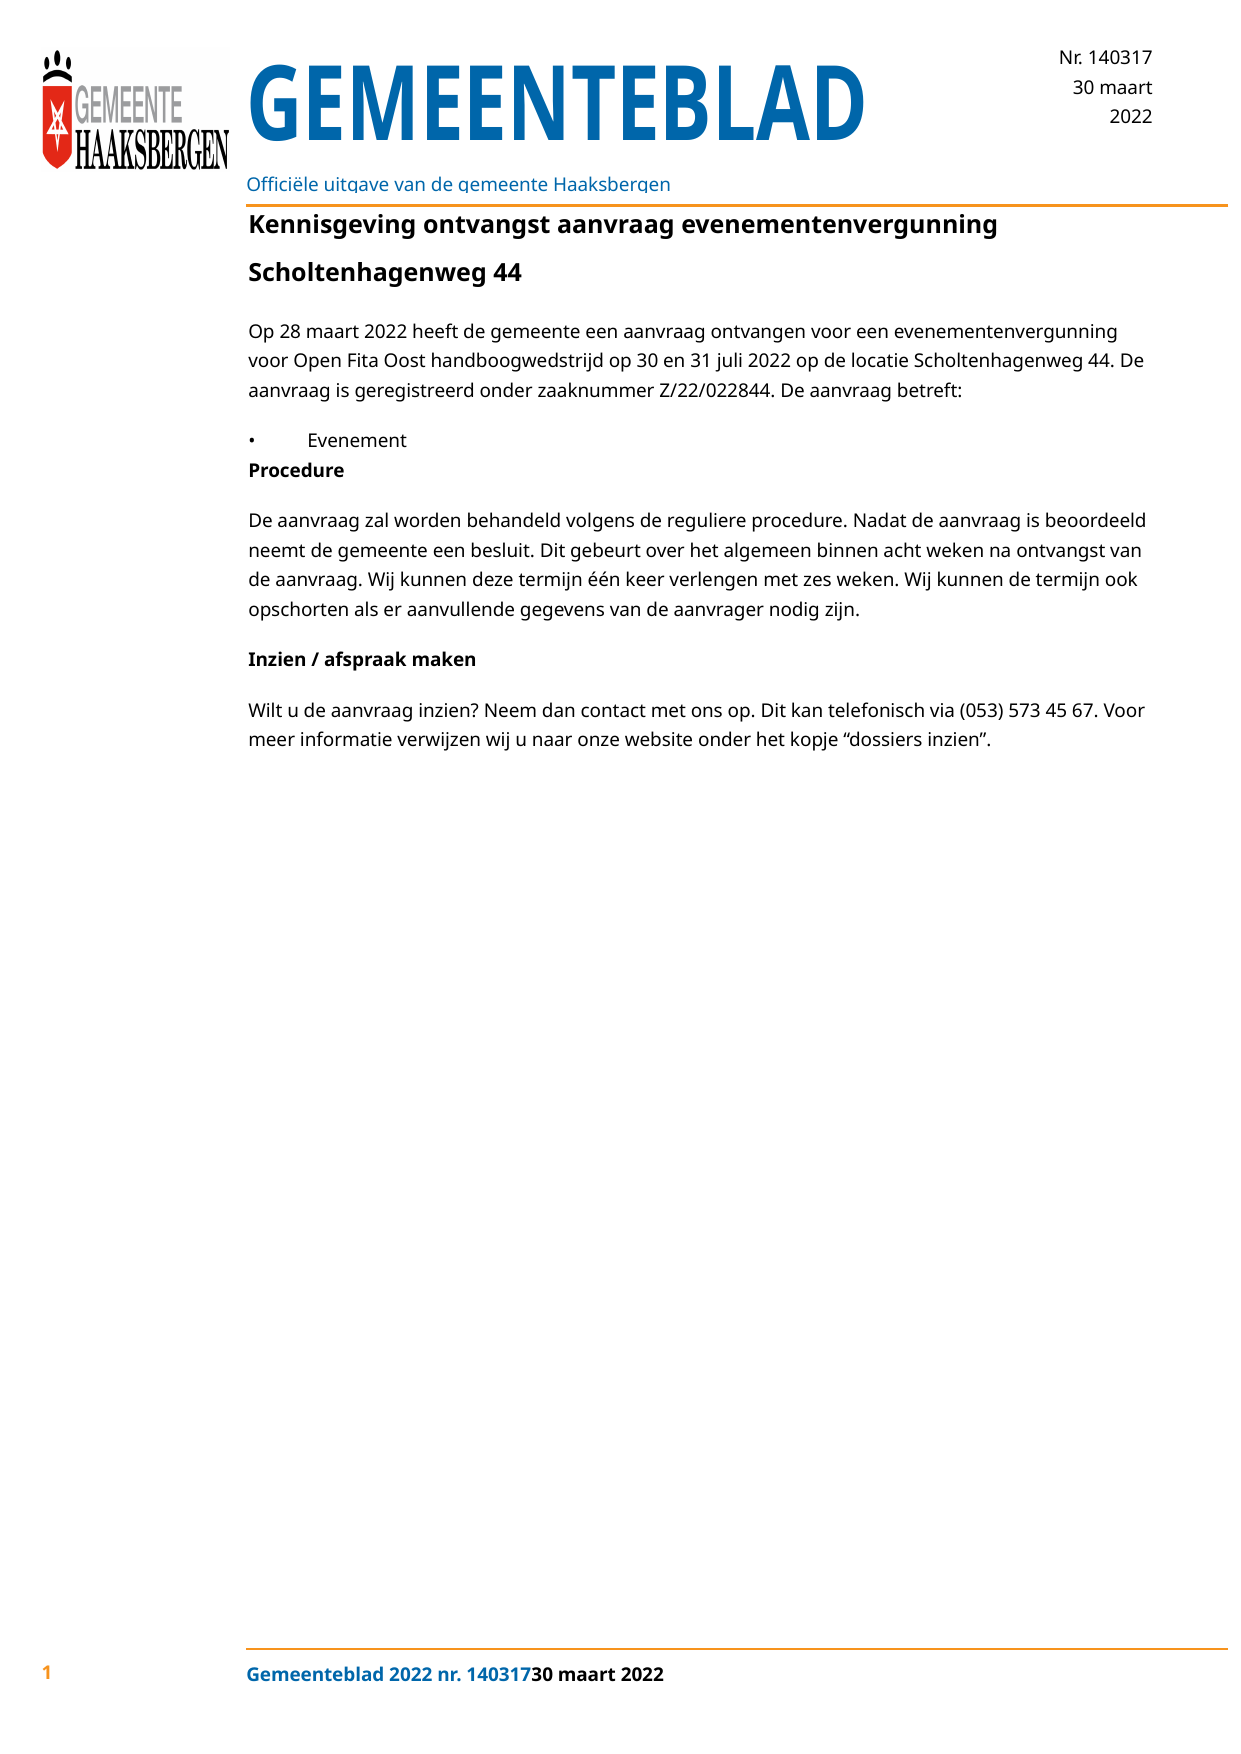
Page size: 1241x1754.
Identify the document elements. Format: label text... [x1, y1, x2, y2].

list Evenement [248, 427, 1152, 453]
text Inzien / afspraak maken [248, 647, 1152, 672]
text De aanvraag zal worden behandeld volgens de reguliere procedure. Nadat de aanvraag is beoordeeld neemt de gemeente een besluit. Dit gebeurt over het algemeen binnen acht weken na ontvangst van de aanvraag. Wij kunnen deze termijn één keer verlengen met zes weken. Wij kunnen de termijn ook opschorten als er aanvullende gegevens van de aanvrager nodig zijn. [248, 507, 1152, 622]
text Op 28 maart 2022 heeft de gemeente een aanvraag ontvangen voor een evenementenvergunning voor Open Fita Oost handboogwedstrijd op 30 en 31 juli 2022 op de locatie Scholtenhagenweg 44. De aanvraag is geregistreerd onder zaaknummer Z/22/022844. De aanvraag betreft: [248, 318, 1152, 403]
picture [41, 47, 231, 172]
text Procedure [248, 457, 1152, 483]
text Kennisgeving ontvangst aanvraag evenementenvergunning Scholtenhagenweg 44 [248, 207, 1152, 288]
text Wilt u de aanvraag inzien? Neem dan contact met ons op. Dit kan telefonisch via (053) 573 45 67. Voor meer informatie verwijzen wij u naar onze website onder het kopje “dossiers inzien”. [248, 697, 1152, 752]
